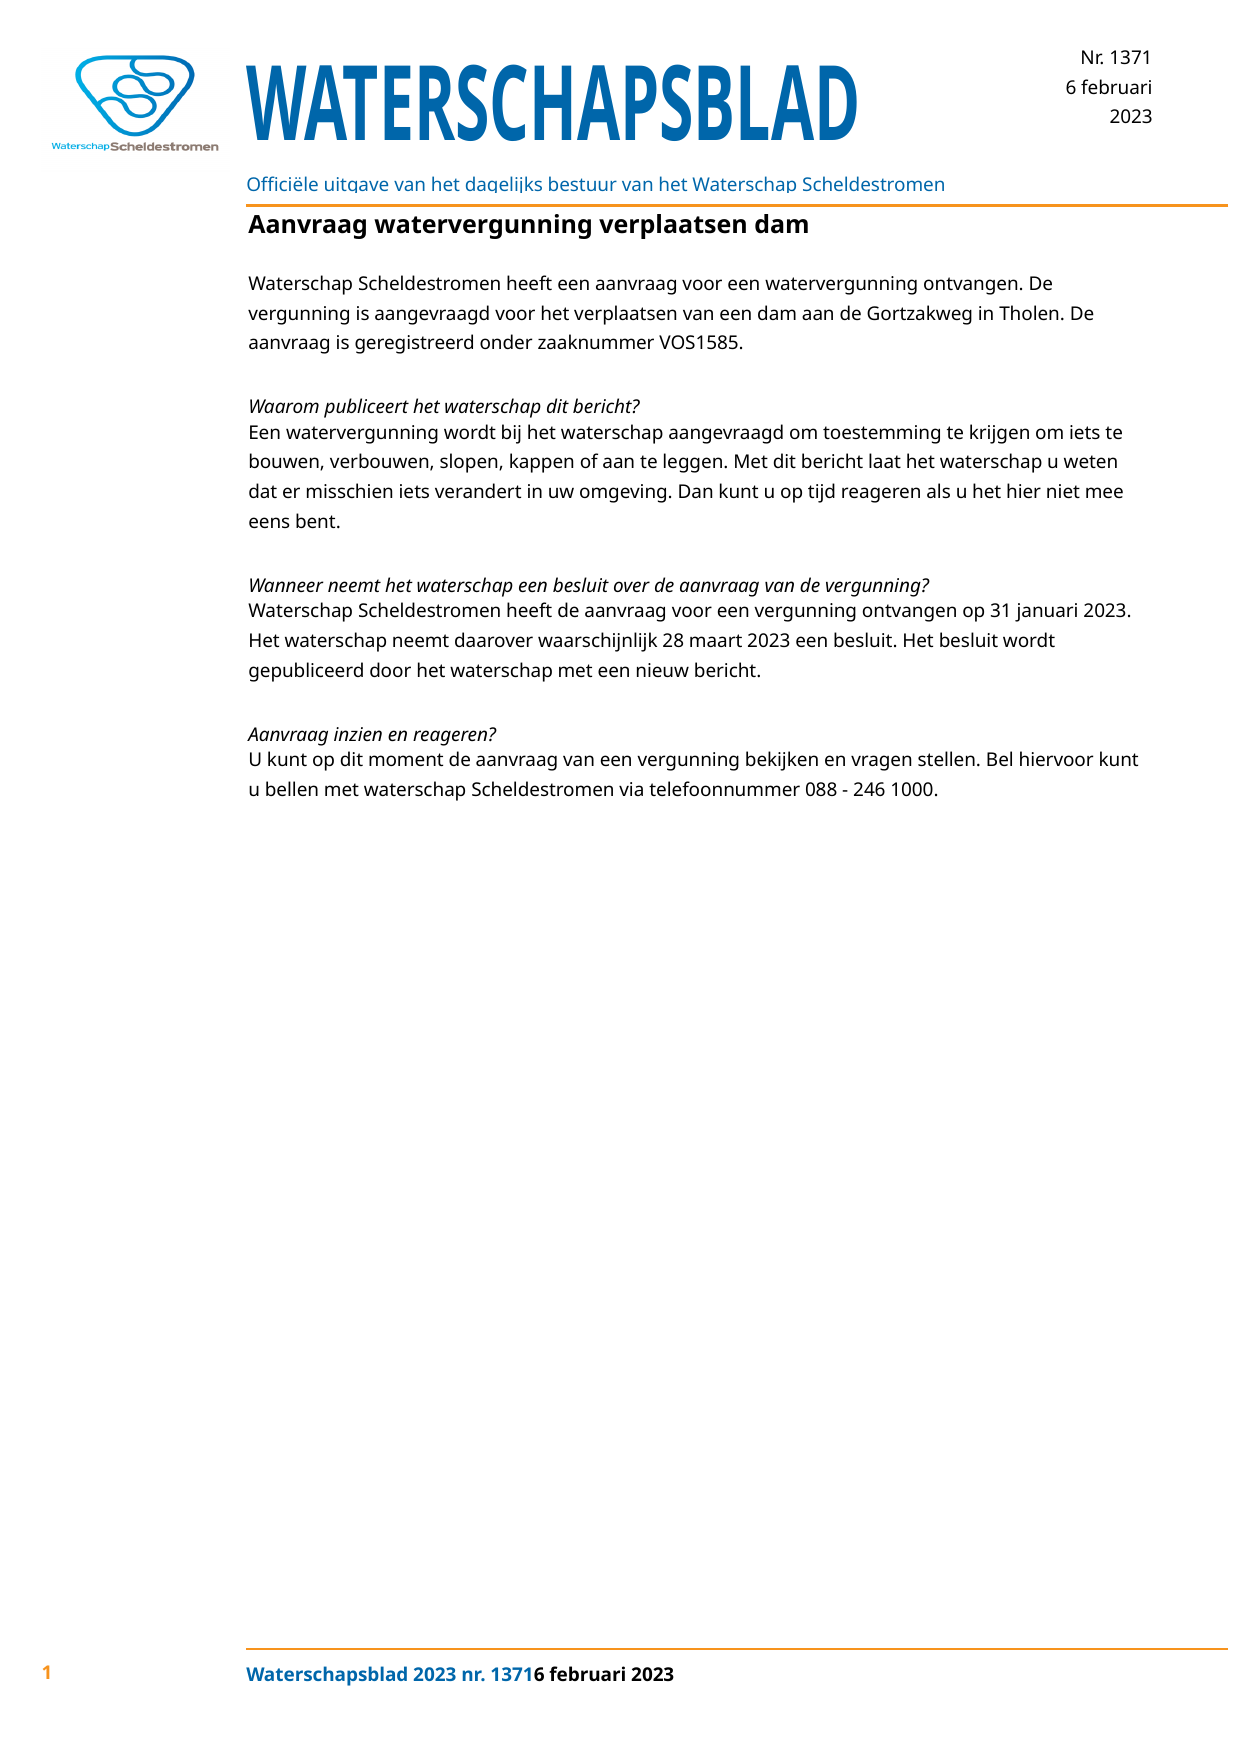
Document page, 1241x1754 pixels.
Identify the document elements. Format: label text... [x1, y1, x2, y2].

text Een watervergunning wordt bij het waterschap aangevraagd om toestemming te krijgen om iets te bouwen, verbouwen, slopen, kappen of aan te leggen. Met dit bericht laat het waterschap u weten dat er misschien iets verandert in uw omgeving. Dan kunt u op tijd reageren als u het hier niet mee eens bent. [248, 419, 1152, 534]
text Aanvraag inzien en reageren? [248, 721, 1152, 746]
picture [41, 47, 231, 172]
text Waterschap Scheldestromen heeft de aanvraag voor een vergunning ontvangen op 31 januari 2023. Het waterschap neemt daarover waarschijnlijk 28 maart 2023 een besluit. Het besluit wordt gepubliceerd door het waterschap met een nieuw bericht. [248, 598, 1152, 682]
text U kunt op dit moment de aanvraag van een vergunning bekijken en vragen stellen. Bel hiervoor kunt u bellen met waterschap Scheldestromen via telefoonnummer 088 - 246 1000. [248, 746, 1152, 802]
text Waterschap Scheldestromen heeft een aanvraag voor een watervergunning ontvangen. De vergunning is aangevraagd voor het verplaatsen van een dam aan de Gortzakweg in Tholen. De aanvraag is geregistreerd onder zaaknummer VOS1585. [248, 270, 1152, 355]
text Waarom publiceert het waterschap dit bericht? [248, 393, 1152, 419]
text Aanvraag watervergunning verplaatsen dam [248, 207, 1152, 241]
text Wanneer neemt het waterschap een besluit over de aanvraag van de vergunning? [248, 572, 1152, 598]
